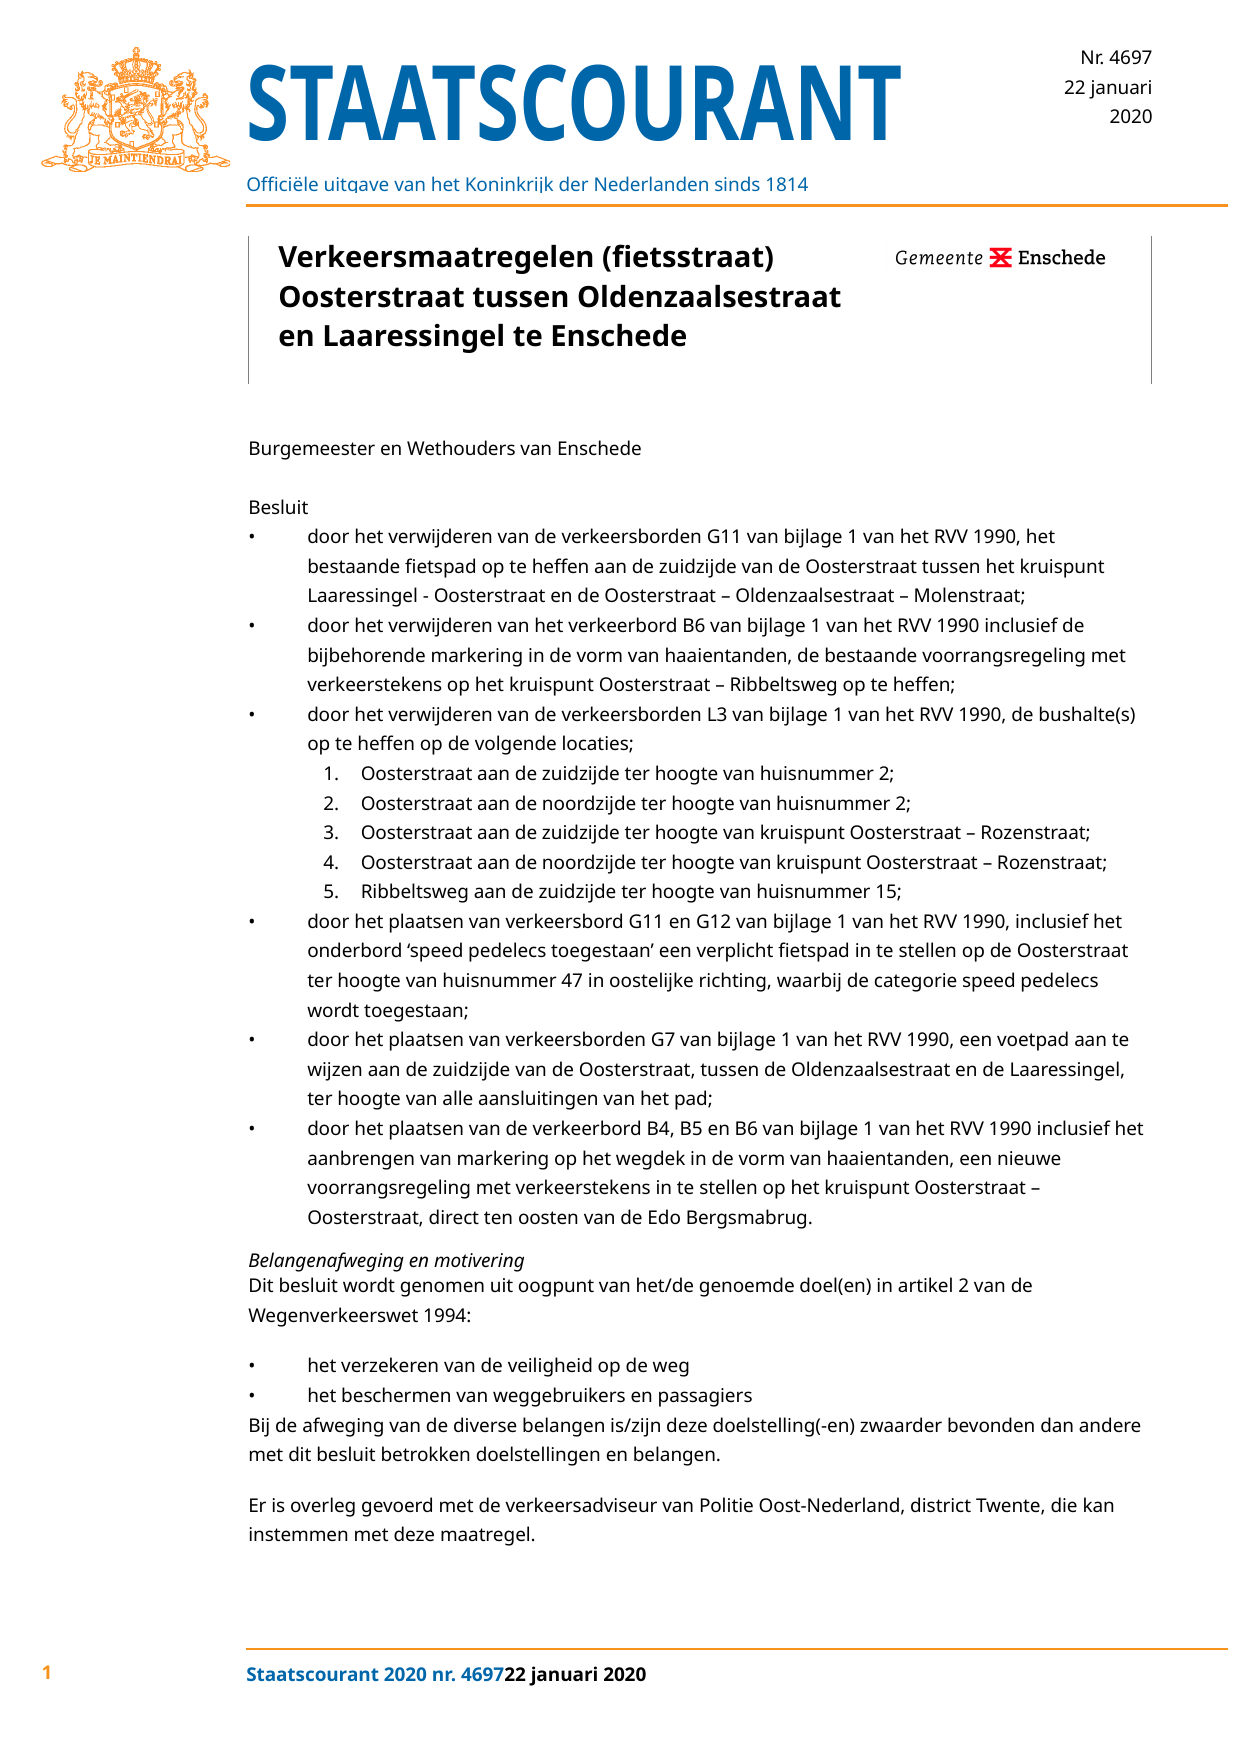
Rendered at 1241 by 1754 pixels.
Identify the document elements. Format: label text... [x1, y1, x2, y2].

list door het verwijderen van de verkeersborden L3 van bijlage 1 van het RVV 1990, de bushalte(s) op te heffen op de volgende locaties; [248, 701, 1152, 756]
list Oosterstraat aan de zuidzijde ter hoogte van kruispunt Oosterstraat – Rozenstraat; [323, 819, 1152, 845]
text Belangenafweging en motivering [248, 1247, 1152, 1273]
list het verzekeren van de veiligheid op de weg [248, 1353, 1152, 1378]
list door het plaatsen van verkeersbord G11 en G12 van bijlage 1 van het RVV 1990, inclusief het onderbord ‘speed pedelecs toegestaan’ een verplicht fietspad in te stellen op de Oosterstraat ter hoogte van huisnummer 47 in oostelijke richting, waarbij de categorie speed pedelecs wordt toegestaan; [248, 908, 1152, 1022]
table_header [850, 236, 1151, 384]
list Ribbeltsweg aan de zuidzijde ter hoogte van huisnummer 15; [323, 878, 1152, 904]
text Besluit [248, 494, 1152, 519]
list door het plaatsen van de verkeerbord B4, B5 en B6 van bijlage 1 van het RVV 1990 inclusief het aanbrengen van markering op het wegdek in de vorm van haaientanden, een nieuwe voorrangsregeling met verkeerstekens in te stellen op het kruispunt Oosterstraat – Oosterstraat, direct ten oosten van de Edo Bergsmabrug. [248, 1115, 1152, 1229]
list het beschermen van weggebruikers en passagiers [248, 1382, 1152, 1408]
picture [882, 236, 1119, 279]
list door het verwijderen van de verkeersborden G11 van bijlage 1 van het RVV 1990, het bestaande fietspad op te heffen aan de zuidzijde van de Oosterstraat tussen het kruispunt Laaressingel - Oosterstraat en de Oosterstraat – Oldenzaalsestraat – Molenstraat; [248, 523, 1152, 608]
text Bij de afweging van de diverse belangen is/zijn deze doelstelling(-en) zwaarder bevonden dan andere met dit besluit betrokken doelstellingen en belangen. [248, 1412, 1152, 1467]
table_header Verkeersmaatregelen (fietsstraat) Oosterstraat tussen Oldenzaalsestraat en Laaressingel te Enschede [249, 236, 850, 384]
list Oosterstraat aan de noordzijde ter hoogte van kruispunt Oosterstraat – Rozenstraat; [323, 849, 1152, 874]
list door het plaatsen van verkeersborden G7 van bijlage 1 van het RVV 1990, een voetpad aan te wijzen aan de zuidzijde van de Oosterstraat, tussen de Oldenzaalsestraat en de Laaressingel, ter hoogte van alle aansluitingen van het pad; [248, 1026, 1152, 1111]
picture [41, 47, 231, 172]
list Oosterstraat aan de zuidzijde ter hoogte van huisnummer 2; [323, 760, 1152, 786]
list door het verwijderen van het verkeerbord B6 van bijlage 1 van het RVV 1990 inclusief de bijbehorende markering in de vorm van haaientanden, de bestaande voorrangsregeling met verkeerstekens op het kruispunt Oosterstraat – Ribbeltsweg op te heffen; [248, 612, 1152, 697]
list Oosterstraat aan de noordzijde ter hoogte van huisnummer 2; [323, 790, 1152, 815]
text Dit besluit wordt genomen uit oogpunt van het/de genoemde doel(en) in artikel 2 van de Wegenverkeerswet 1994: [248, 1273, 1152, 1328]
text Burgemeester en Wethouders van Enschede [248, 435, 1152, 460]
text Er is overleg gevoerd met de verkeersadviseur van Politie Oost-Nederland, district Twente, die kan instemmen met deze maatregel. [248, 1492, 1152, 1547]
